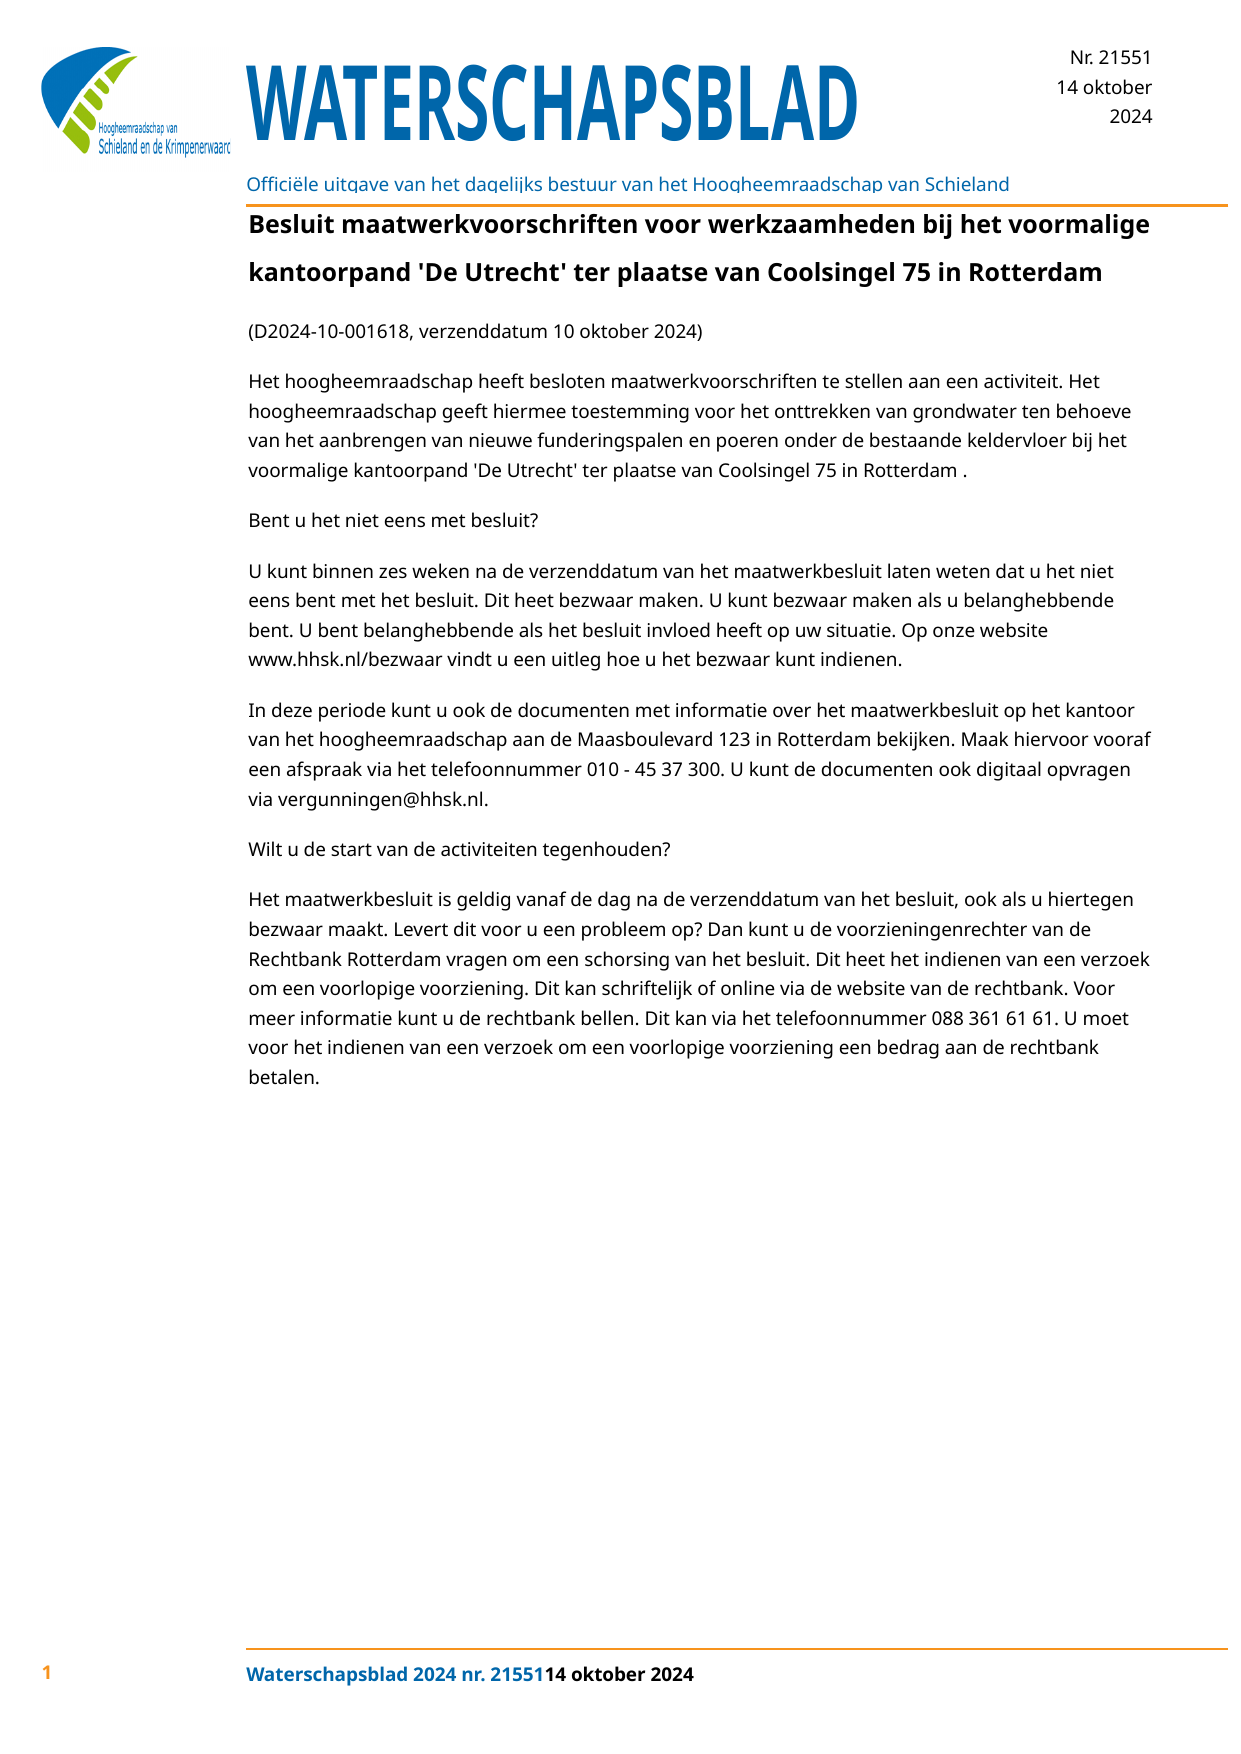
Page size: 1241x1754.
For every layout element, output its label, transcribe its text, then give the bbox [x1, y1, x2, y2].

text Het hoogheemraadschap heeft besloten maatwerkvoorschriften te stellen aan een activiteit. Het hoogheemraadschap geeft hiermee toestemming voor het onttrekken van grondwater ten behoeve van het aanbrengen van nieuwe funderingspalen en poeren onder de bestaande keldervloer bij het voormalige kantoorpand 'De Utrecht' ter plaatse van Coolsingel 75 in Rotterdam . [248, 368, 1152, 483]
text (D2024-10-001618, verzenddatum 10 oktober 2024) [248, 318, 1152, 344]
text Bent u het niet eens met besluit? [248, 507, 1152, 533]
text Besluit maatwerkvoorschriften voor werkzaamheden bij het voormalige kantoorpand 'De Utrecht' ter plaatse van Coolsingel 75 in Rotterdam [248, 207, 1152, 288]
text In deze periode kunt u ook de documenten met informatie over het maatwerkbesluit op het kantoor van het hoogheemraadschap aan de Maasboulevard 123 in Rotterdam bekijken. Maak hiervoor vooraf een afspraak via het telefoonnummer 010 - 45 37 300. U kunt de documenten ook digitaal opvragen via vergunningen@hhsk.nl. [248, 697, 1152, 812]
text Wilt u de start van de activiteiten tegenhouden? [248, 836, 1152, 862]
text Het maatwerkbesluit is geldig vanaf de dag na de verzenddatum van het besluit, ook als u hiertegen bezwaar maakt. Levert dit voor u een probleem op? Dan kunt u de voorzieningenrechter van de Rechtbank Rotterdam vragen om een schorsing van het besluit. Dit heet het indienen van een verzoek om een voorlopige voorziening. Dit kan schriftelijk of online via de website van de rechtbank. Voor meer informatie kunt u de rechtbank bellen. Dit kan via het telefoonnummer 088 361 61 61. U moet voor het indienen van een verzoek om een voorlopige voorziening een bedrag aan de rechtbank betalen. [248, 887, 1152, 1090]
text U kunt binnen zes weken na de verzenddatum van het maatwerkbesluit laten weten dat u het niet eens bent met het besluit. Dit heet bezwaar maken. U kunt bezwaar maken als u belanghebbende bent. U bent belanghebbende als het besluit invloed heeft op uw situatie. Op onze website www.hhsk.nl/bezwaar vindt u een uitleg hoe u het bezwaar kunt indienen. [248, 558, 1152, 672]
picture [41, 47, 231, 172]
